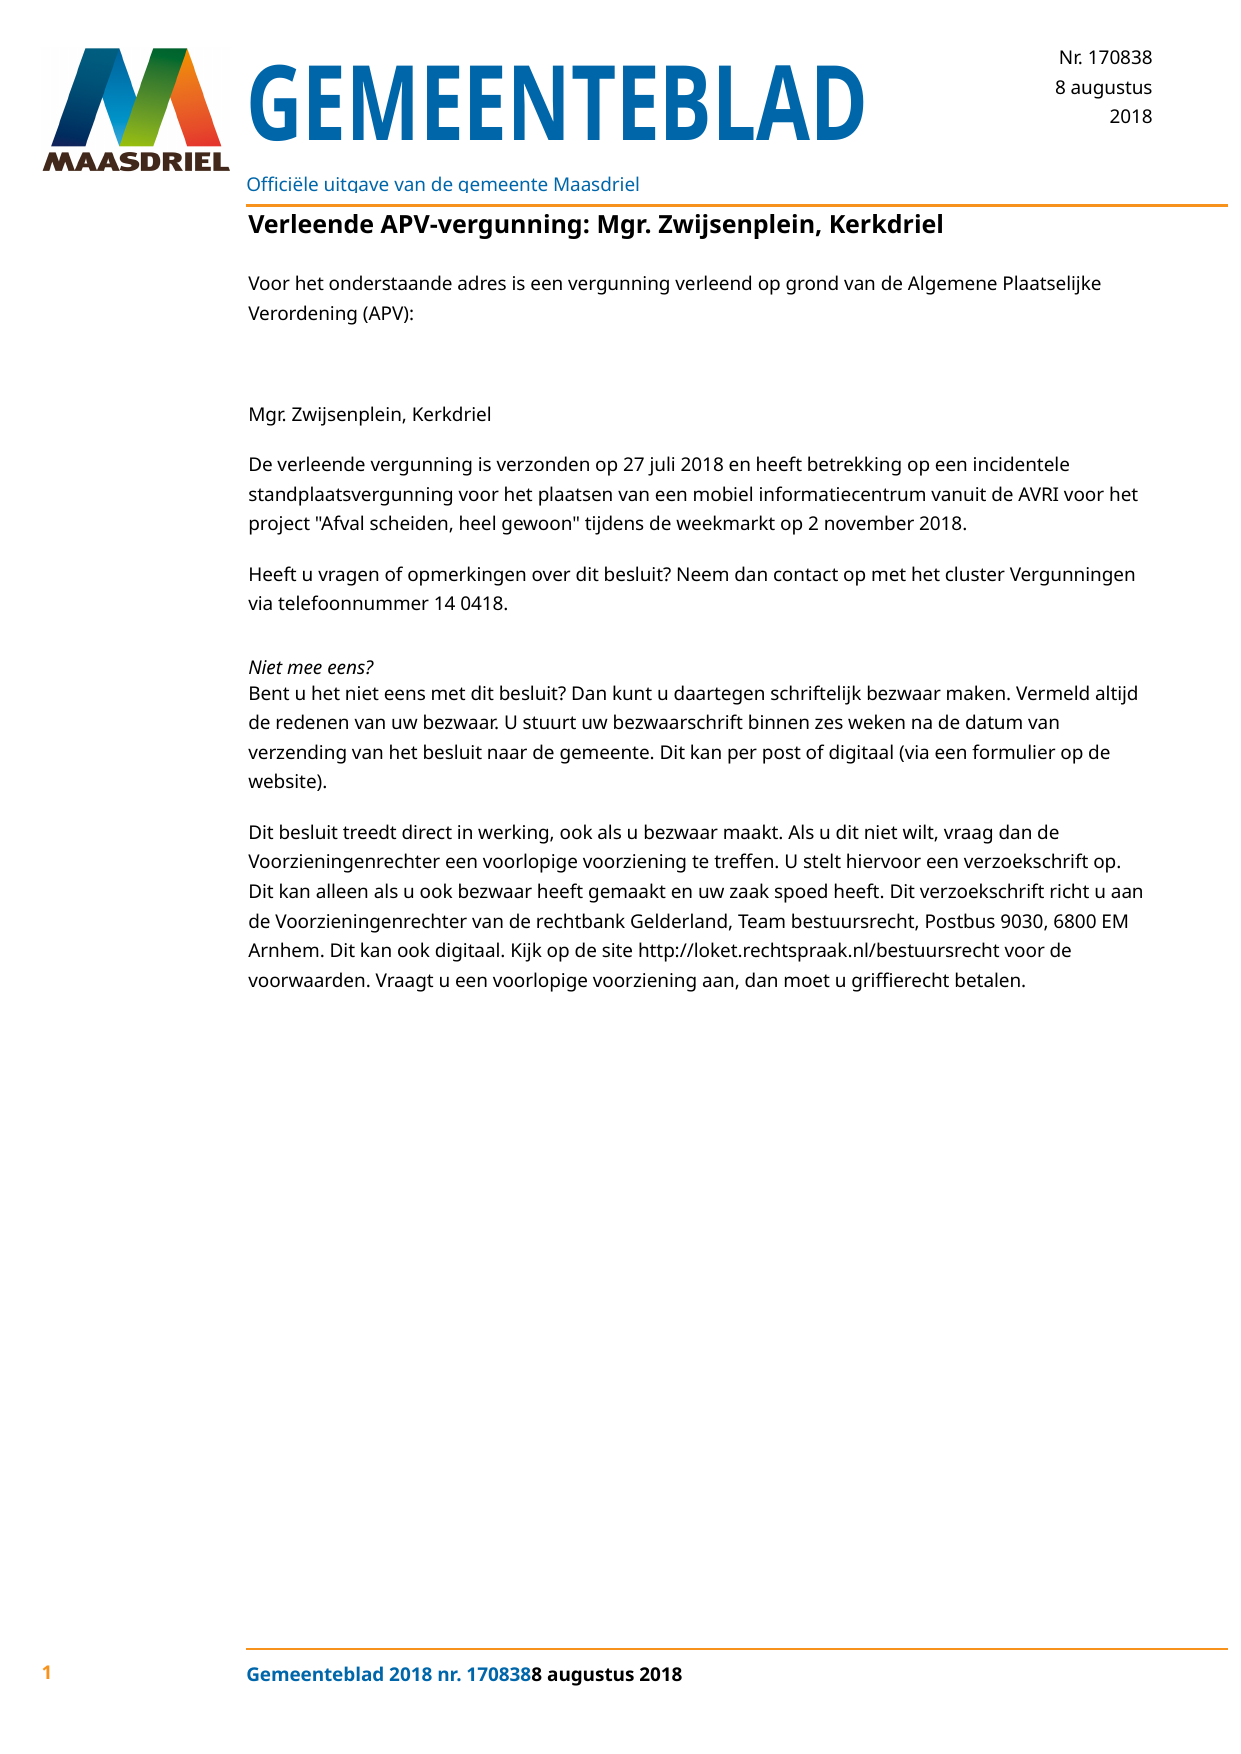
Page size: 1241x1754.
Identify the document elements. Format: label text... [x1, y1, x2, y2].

text Voor het onderstaande adres is een vergunning verleend op grond van de Algemene Plaatselijke Verordening (APV): [248, 270, 1152, 326]
picture [41, 47, 231, 172]
text Bent u het niet eens met dit besluit? Dan kunt u daartegen schriftelijk bezwaar maken. Vermeld altijd de redenen van uw bezwaar. U stuurt uw bezwaarschrift binnen zes weken na de datum van verzending van het besluit naar de gemeente. Dit kan per post of digitaal (via een formulier op de website). [248, 680, 1152, 794]
text Mgr. Zwijsenplein, Kerkdriel [248, 401, 1152, 426]
text Verleende APV-vergunning: Mgr. Zwijsenplein, Kerkdriel [248, 207, 1152, 241]
text Niet mee eens? [248, 654, 1152, 680]
text De verleende vergunning is verzonden op 27 juli 2018 en heeft betrekking op een incidentele standplaatsvergunning voor het plaatsen van een mobiel informatiecentrum vanuit de AVRI voor het project "Afval scheiden, heel gewoon" tijdens de weekmarkt op 2 november 2018. [248, 451, 1152, 536]
text Heeft u vragen of opmerkingen over dit besluit? Neem dan contact op met het cluster Vergunningen via telefoonnummer 14 0418. [248, 561, 1152, 616]
text Dit besluit treedt direct in werking, ook als u bezwaar maakt. Als u dit niet wilt, vraag dan de Voorzieningenrechter een voorlopige voorziening te treffen. U stelt hiervoor een verzoekschrift op. Dit kan alleen als u ook bezwaar heeft gemaakt en uw zaak spoed heeft. Dit verzoekschrift richt u aan de Voorzieningenrechter van de rechtbank Gelderland, Team bestuursrecht, Postbus 9030, 6800 EM Arnhem. Dit kan ook digitaal. Kijk op de site http://loket.rechtspraak.nl/bestuursrecht voor de voorwaarden. Vraagt u een voorlopige voorziening aan, dan moet u griffierecht betalen. [248, 819, 1152, 993]
